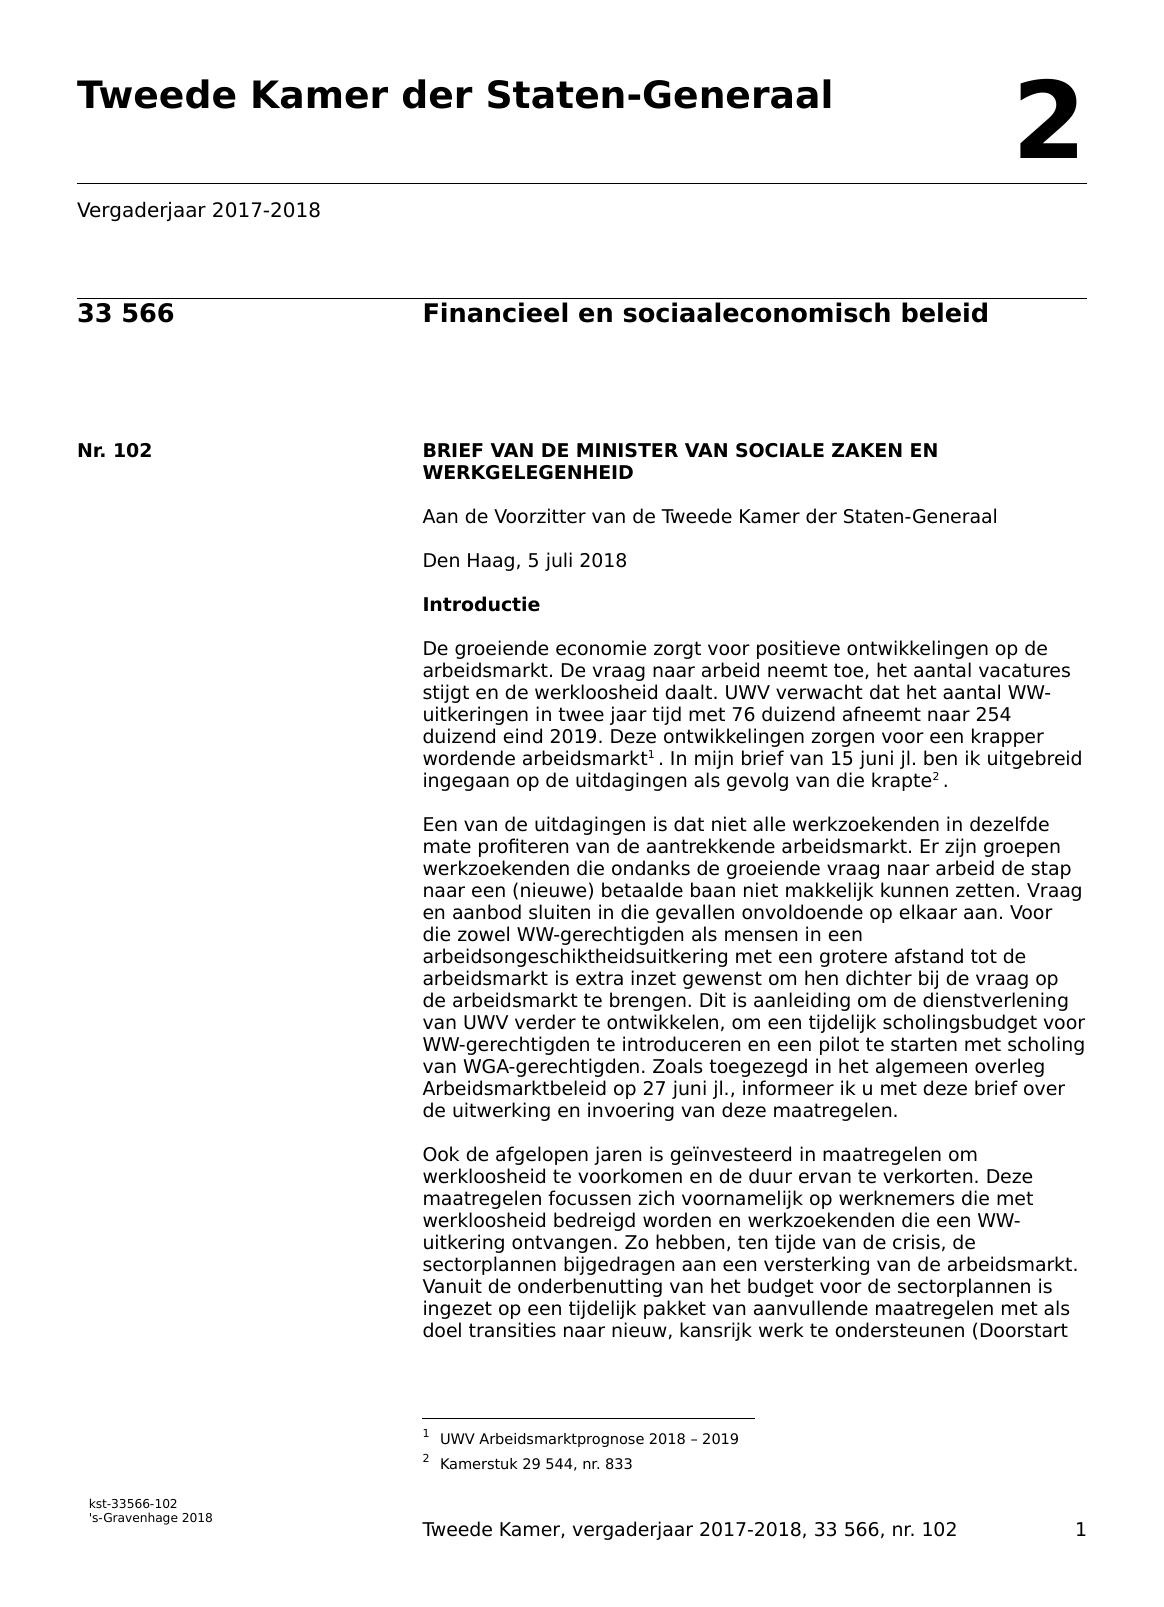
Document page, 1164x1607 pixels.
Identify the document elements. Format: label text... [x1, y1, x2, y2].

text Den Haag, 5 juli 2018 [422, 550, 1087, 572]
subtitle Nr. 102 BRIEF VAN DE MINISTER VAN SOCIALE ZAKEN EN WERKGELEGENHEID [77, 440, 1087, 484]
text Een van de uitdagingen is dat niet alle werkzoekenden in dezelfde mate profiteren van de aantrekkende arbeidsmarkt. Er zijn groepen werkzoekenden die ondanks de groeiende vraag naar arbeid de stap naar een (nieuwe) betaalde baan niet makkelijk kunnen zetten. Vraag en aanbod sluiten in die gevallen onvoldoende op elkaar aan. Voor die zowel WW-gerechtigden als mensen in een arbeidsongeschiktheidsuitkering met een grotere afstand tot de arbeidsmarkt is extra inzet gewenst om hen dichter bij de vraag op de arbeidsmarkt te brengen. Dit is aanleiding om de dienstverlening van UWV verder te ontwikkelen, om een tijdelijk scholingsbudget voor WW-gerechtigden te introduceren en een pilot te starten met scholing van WGA-gerechtigden. Zoals toegezegd in het algemeen overleg Arbeidsmarktbeleid op 27 juni jl., informeer ik u met deze brief over de uitwerking en invoering van deze maatregelen. [422, 814, 1087, 1122]
text Kamerstuk 29 544, nr. 833 [422, 1452, 1087, 1474]
text kst-33566-102 [88, 1497, 323, 1511]
table_header 2 [886, 59, 1087, 183]
table_cell Vergaderjaar 2017-2018 [77, 184, 1087, 298]
subtitle Introductie [422, 594, 1087, 616]
text Aan de Voorzitter van de Tweede Kamer der Staten-Generaal [422, 506, 1087, 528]
text Ook de afgelopen jaren is geïnvesteerd in maatregelen om werkloosheid te voorkomen en de duur ervan te verkorten. Deze maatregelen focussen zich voornamelijk op werknemers die met werkloosheid bedreigd worden en werkzoekenden die een WW-uitkering ontvangen. Zo hebben, ten tijde van de crisis, de sectorplannen bijgedragen aan een versterking van de arbeidsmarkt. Vanuit de onderbenutting van het budget voor de sectorplannen is ingezet op een tijdelijk pakket van aanvullende maatregelen met als doel transities naar nieuw, kansrijk werk te ondersteunen (Doorstart [422, 1144, 1087, 1364]
text UWV Arbeidsmarktprognose 2018 – 2019 [422, 1427, 1087, 1449]
text De groeiende economie zorgt voor positieve ontwikkelingen op de arbeidsmarkt. De vraag naar arbeid neemt toe, het aantal vacatures stijgt en de werkloosheid daalt. UWV verwacht dat het aantal WW-uitkeringen in twee jaar tijd met 76 duizend afneemt naar 254 duizend eind 2019. Deze ontwikkelingen zorgen voor een krapper wordende arbeidsmarkt. In mijn brief van 15 juni jl. ben ik uitgebreid ingegaan op de uitdagingen als gevolg van die krapte. [422, 638, 1087, 792]
table_header Tweede Kamer der Staten-Generaal [77, 59, 886, 183]
subtitle 33 566 Financieel en sociaaleconomisch beleid [77, 299, 1087, 329]
text 's-Gravenhage 2018 [88, 1511, 323, 1525]
